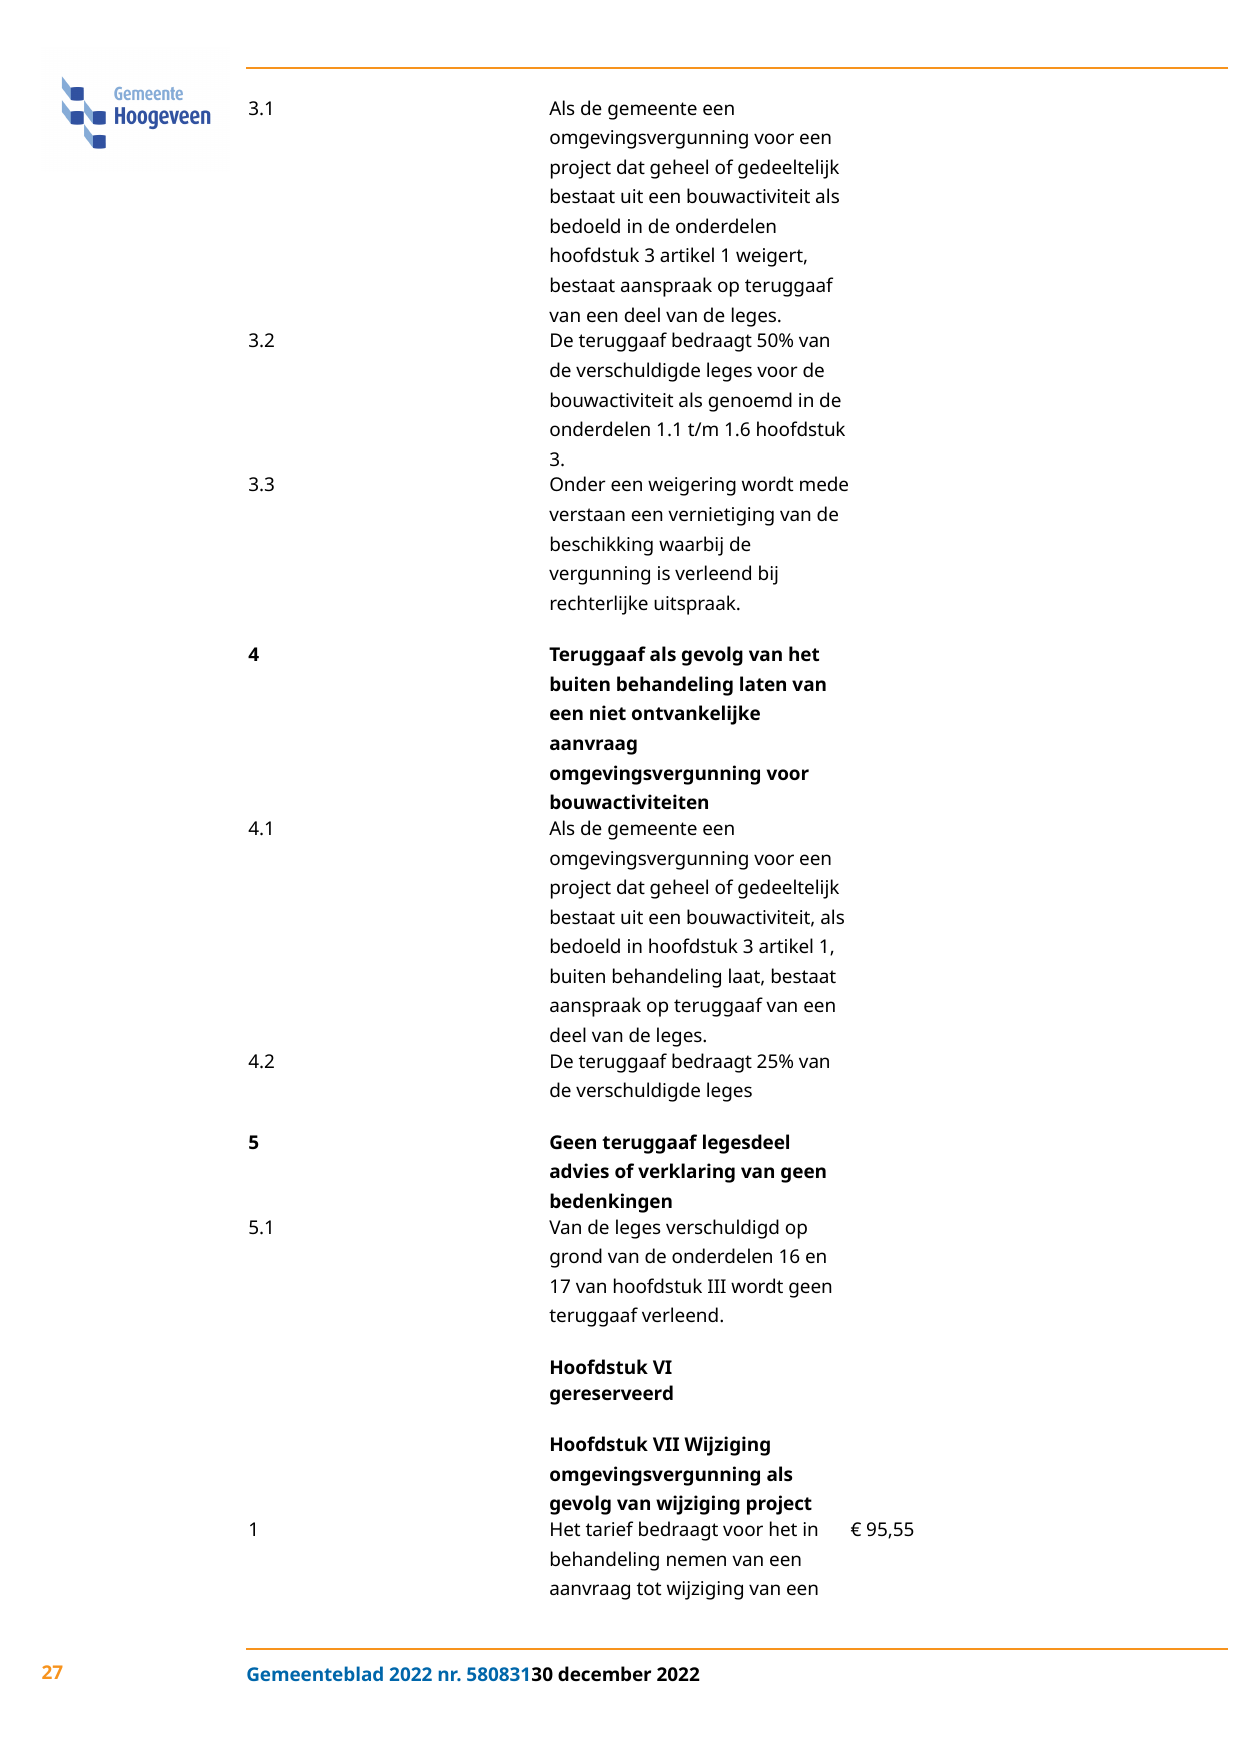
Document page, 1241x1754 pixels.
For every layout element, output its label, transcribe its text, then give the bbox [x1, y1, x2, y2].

table_cell 5 [248, 1129, 549, 1214]
table_cell [850, 1328, 1152, 1354]
table_cell 3.2 [248, 328, 549, 472]
table_cell [248, 1103, 549, 1129]
table_cell [248, 1380, 549, 1406]
table_cell Als de gemeente een omgevingsvergunning voor een project dat geheel of gedeeltelijk bestaat uit een bouwactiviteit, als bedoeld in hoofdstuk 3 artikel 1, buiten behandeling laat, bestaat aanspraak op teruggaaf van een deel van de leges. [549, 815, 850, 1048]
table_cell [850, 328, 1152, 472]
table_cell [248, 1431, 549, 1516]
table_cell [248, 1354, 549, 1380]
table_cell 5.1 [248, 1214, 549, 1328]
table_cell Teruggaaf als gevolg van het buiten behandeling laten van een niet ontvankelijke aanvraag omgevingsvergunning voor bouwactiviteiten [549, 641, 850, 815]
table_cell Hoofdstuk VII Wijziging omgevingsvergunning als gevolg van wijziging project [549, 1431, 850, 1516]
table_cell 4.1 [248, 815, 549, 1048]
table_cell [850, 1129, 1152, 1214]
table_cell gereserveerd [549, 1380, 850, 1406]
table_cell [850, 1214, 1152, 1328]
table_cell [850, 472, 1152, 616]
table_cell [549, 1328, 850, 1354]
table_cell [850, 1431, 1152, 1516]
table_cell [549, 1406, 850, 1431]
table_cell [248, 1406, 549, 1431]
table_cell 3.1 [248, 95, 549, 328]
table_cell [248, 616, 549, 641]
table_cell [850, 1406, 1152, 1431]
table_cell 1 [248, 1516, 549, 1601]
table_cell Hoofdstuk VI [549, 1354, 850, 1380]
table_cell [248, 1328, 549, 1354]
table_cell [850, 1380, 1152, 1406]
table_cell De teruggaaf bedraagt 50% van de verschuldigde leges voor de bouwactiviteit als genoemd in de onderdelen 1.1 t/m 1.6 hoofdstuk 3. [549, 328, 850, 472]
table_cell Onder een weigering wordt mede verstaan een vernietiging van de beschikking waarbij de vergunning is verleend bij rechterlijke uitspraak. [549, 472, 850, 616]
table_cell De teruggaaf bedraagt 25% van de verschuldigde leges [549, 1048, 850, 1103]
table_cell 3.3 [248, 472, 549, 616]
table_cell Van de leges verschuldigd op grond van de onderdelen 16 en 17 van hoofdstuk III wordt geen teruggaaf verleend. [549, 1214, 850, 1328]
table_cell [850, 641, 1152, 815]
table_cell Als de gemeente een omgevingsvergunning voor een project dat geheel of gedeeltelijk bestaat uit een bouwactiviteit als bedoeld in de onderdelen hoofdstuk 3 artikel 1 weigert, bestaat aanspraak op teruggaaf van een deel van de leges. [549, 95, 850, 328]
picture [41, 47, 231, 172]
table_cell [549, 1103, 850, 1129]
table_cell 4.2 [248, 1048, 549, 1103]
table_cell [850, 1103, 1152, 1129]
table_cell 4 [248, 641, 549, 815]
table_cell [850, 1354, 1152, 1380]
table_cell Het tarief bedraagt voor het in behandeling nemen van een aanvraag tot wijziging van een [549, 1516, 850, 1601]
table_cell [850, 1048, 1152, 1103]
table_cell € 95,55 [850, 1516, 1152, 1601]
table_cell [850, 95, 1152, 328]
table_cell [549, 616, 850, 641]
table_cell [850, 616, 1152, 641]
table_cell Geen teruggaaf legesdeel advies of verklaring van geen bedenkingen [549, 1129, 850, 1214]
table_cell [850, 815, 1152, 1048]
